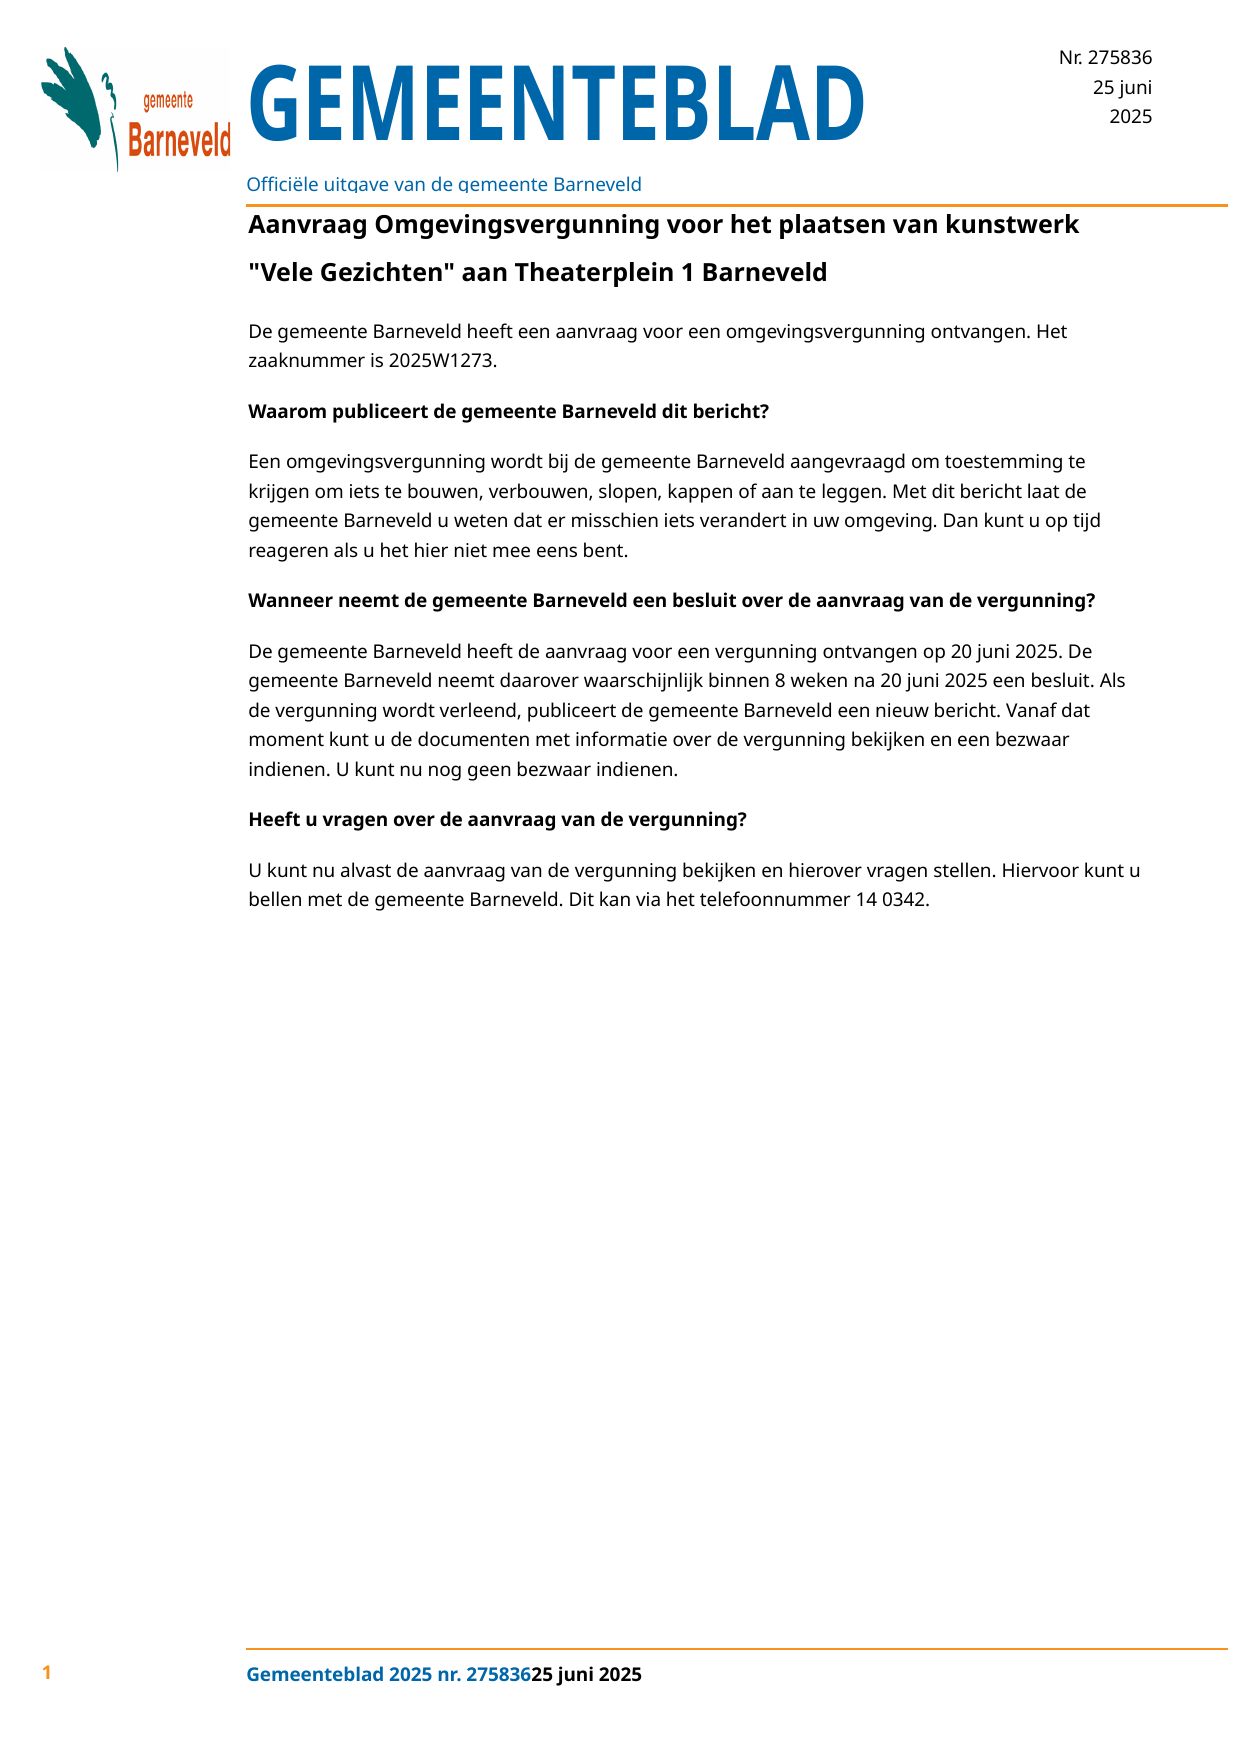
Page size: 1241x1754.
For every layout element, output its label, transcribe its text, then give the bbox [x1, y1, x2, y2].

text Aanvraag Omgevingsvergunning voor het plaatsen van kunstwerk "Vele Gezichten" aan Theaterplein 1 Barneveld [248, 207, 1152, 288]
text Een omgevingsvergunning wordt bij de gemeente Barneveld aangevraagd om toestemming te krijgen om iets te bouwen, verbouwen, slopen, kappen of aan te leggen. Met dit bericht laat de gemeente Barneveld u weten dat er misschien iets verandert in uw omgeving. Dan kunt u op tijd reageren als u het hier niet mee eens bent. [248, 448, 1152, 563]
text Heeft u vragen over de aanvraag van de vergunning? [248, 807, 1152, 832]
text Waarom publiceert de gemeente Barneveld dit bericht? [248, 398, 1152, 424]
text Wanneer neemt de gemeente Barneveld een besluit over de aanvraag van de vergunning? [248, 587, 1152, 613]
text De gemeente Barneveld heeft de aanvraag voor een vergunning ontvangen op 20 juni 2025. De gemeente Barneveld neemt daarover waarschijnlijk binnen 8 weken na 20 juni 2025 een besluit. Als de vergunning wordt verleend, publiceert de gemeente Barneveld een nieuw bericht. Vanaf dat moment kunt u de documenten met informatie over de vergunning bekijken en een bezwaar indienen. U kunt nu nog geen bezwaar indienen. [248, 638, 1152, 782]
picture [41, 47, 231, 172]
text De gemeente Barneveld heeft een aanvraag voor een omgevingsvergunning ontvangen. Het zaaknummer is 2025W1273. [248, 318, 1152, 373]
text U kunt nu alvast de aanvraag van de vergunning bekijken en hierover vragen stellen. Hiervoor kunt u bellen met de gemeente Barneveld. Dit kan via het telefoonnummer 14 0342. [248, 857, 1152, 912]
